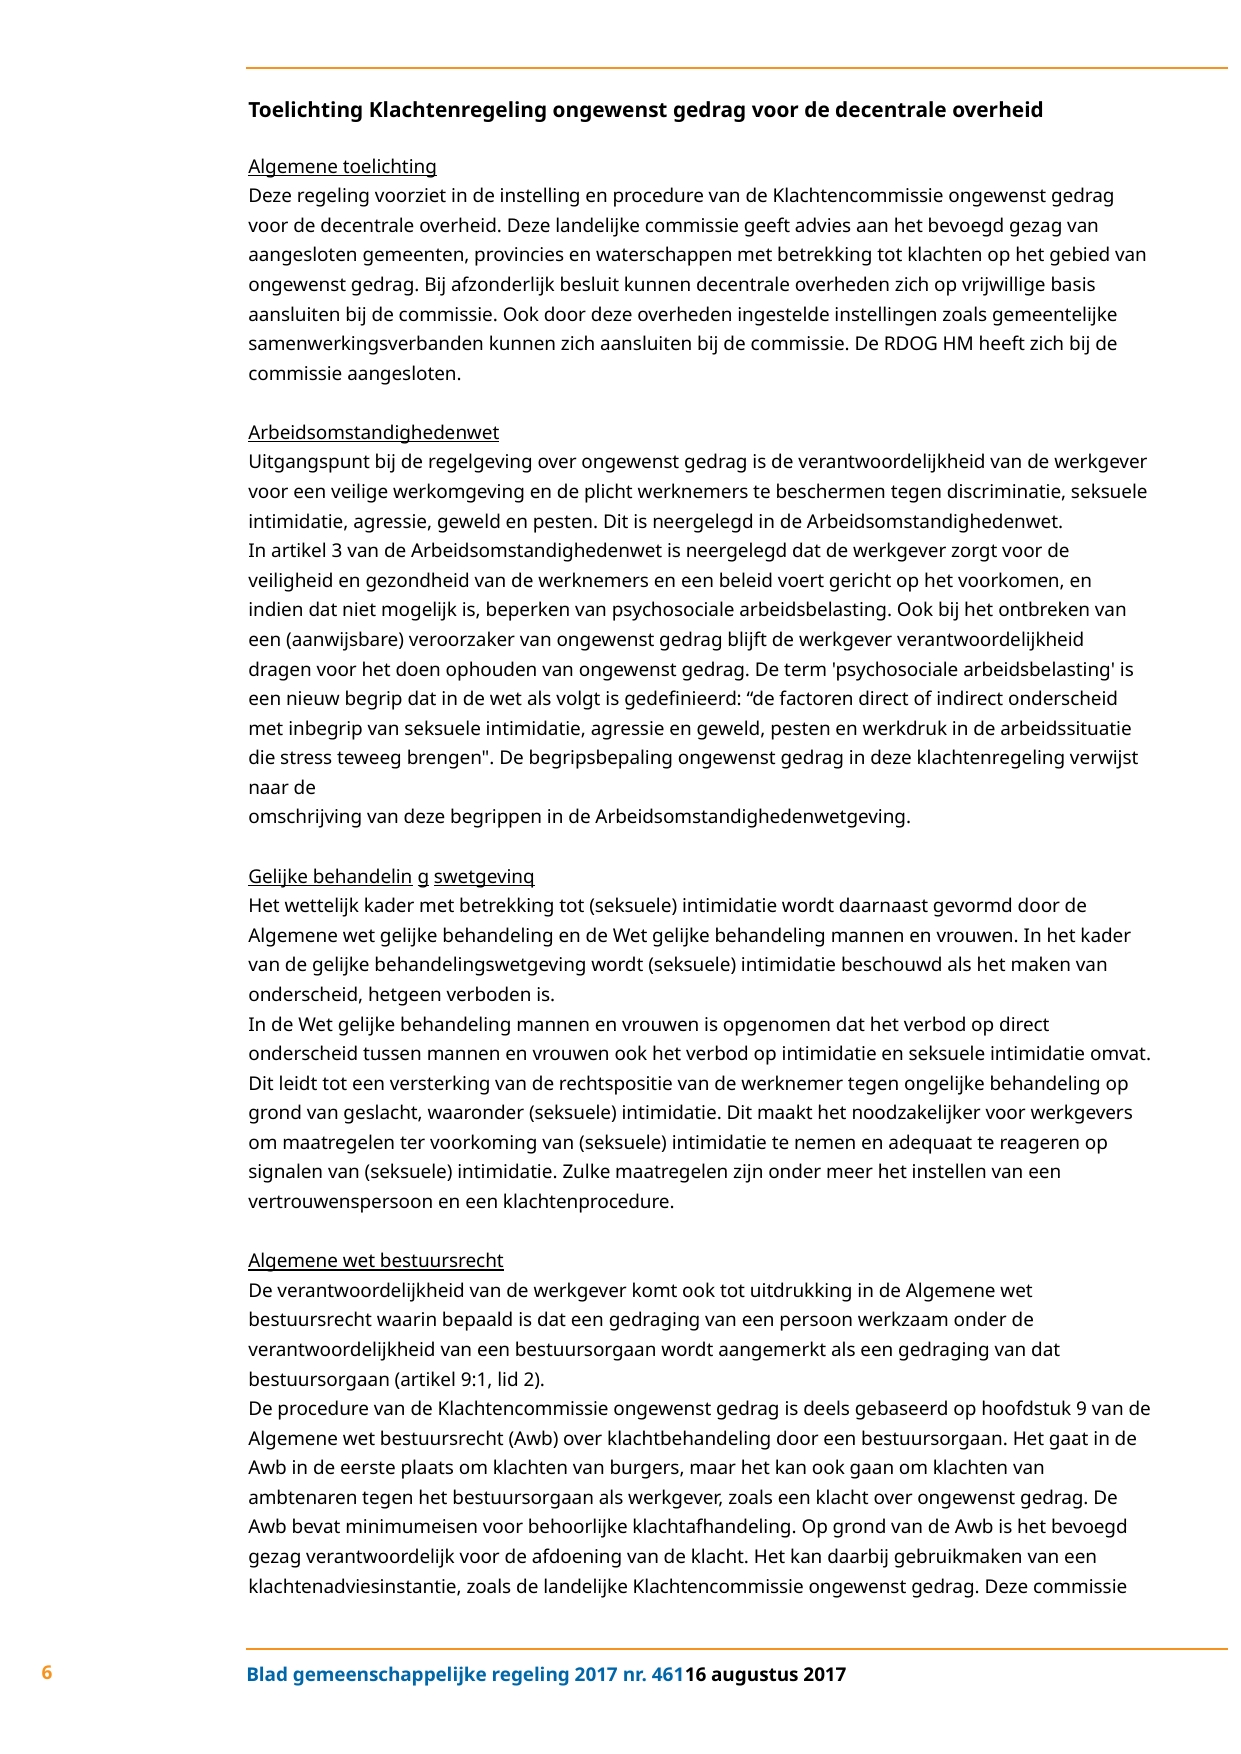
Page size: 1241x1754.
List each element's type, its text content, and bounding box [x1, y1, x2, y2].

text Uitgangspunt bij de regelgeving over ongewenst gedrag is de verantwoordelijkheid van de werkgever voor een veilige werkomgeving en de plicht werknemers te beschermen tegen discriminatie, seksuele intimidatie, agressie, geweld en pesten. Dit is neergelegd in de Arbeidsomstandighedenwet. [248, 449, 1152, 534]
text In artikel 3 van de Arbeidsomstandighedenwet is neergelegd dat de werkgever zorgt voor de veiligheid en gezondheid van de werknemers en een beleid voert gericht op het voorkomen, en indien dat niet mogelijk is, beperken van psychosociale arbeidsbelasting. Ook bij het ontbreken van een (aanwijsbare) veroorzaker van ongewenst gedrag blijft de werkgever verantwoordelijkheid dragen voor het doen ophouden van ongewenst gedrag. De term 'psychosociale arbeidsbelasting' is een nieuw begrip dat in de wet als volgt is gedefinieerd: “de factoren direct of indirect onderscheid met inbegrip van seksuele intimidatie, agressie en geweld, pesten en werkdruk in de arbeidssituatie die stress teweeg brengen". De begripsbepaling ongewenst gedrag in deze klachtenregeling verwijst naar de [248, 537, 1152, 800]
text Arbeidsomstandighedenwet [248, 419, 1152, 445]
text vertrouwenspersoon en een klachtenprocedure. [248, 1188, 1152, 1214]
text De verantwoordelijkheid van de werkgever komt ook tot uitdrukking in de Algemene wet bestuursrecht waarin bepaald is dat een gedraging van een persoon werkzaam onder de verantwoordelijkheid van een bestuursorgaan wordt aangemerkt als een gedraging van dat bestuursorgaan (artikel 9:1, lid 2). [248, 1277, 1152, 1392]
text Toelichting Klachtenregeling ongewenst gedrag voor de decentrale overheid [248, 95, 1152, 123]
text Algemene toelichting [248, 153, 1152, 179]
text omschrijving van deze begrippen in de Arbeidsomstandighedenwetgeving. [248, 804, 1152, 829]
text De procedure van de Klachtencommissie ongewenst gedrag is deels gebaseerd op hoofdstuk 9 van de Algemene wet bestuursrecht (Awb) over klachtbehandeling door een bestuursorgaan. Het gaat in de Awb in de eerste plaats om klachten van burgers, maar het kan ook gaan om klachten van ambtenaren tegen het bestuursorgaan als werkgever, zoals een klacht over ongewenst gedrag. De Awb bevat minimumeisen voor behoorlijke klachtafhandeling. Op grond van de Awb is het bevoegd gezag verantwoordelijk voor de afdoening van de klacht. Het kan daarbij gebruikmaken van een klachtenadviesinstantie, zoals de landelijke Klachtencommissie ongewenst gedrag. Deze commissie [248, 1395, 1152, 1599]
text Algemene wet bestuursrecht [248, 1247, 1152, 1273]
text Het wettelijk kader met betrekking tot (seksuele) intimidatie wordt daarnaast gevormd door de Algemene wet gelijke behandeling en de Wet gelijke behandeling mannen en vrouwen. In het kader van de gelijke behandelingswetgeving wordt (seksuele) intimidatie beschouwd als het maken van onderscheid, hetgeen verboden is. [248, 892, 1152, 1007]
text Gelijke behandelin g swetgevinq [248, 863, 1152, 889]
text In de Wet gelijke behandeling mannen en vrouwen is opgenomen dat het verbod op direct onderscheid tussen mannen en vrouwen ook het verbod op intimidatie en seksuele intimidatie omvat. Dit leidt tot een versterking van de rechtspositie van de werknemer tegen ongelijke behandeling op grond van geslacht, waaronder (seksuele) intimidatie. Dit maakt het noodzakelijker voor werkgevers om maatregelen ter voorkoming van (seksuele) intimidatie te nemen en adequaat te reageren op signalen van (seksuele) intimidatie. Zulke maatregelen zijn onder meer het instellen van een [248, 1011, 1152, 1184]
text Deze regeling voorziet in de instelling en procedure van de Klachtencommissie ongewenst gedrag voor de decentrale overheid. Deze landelijke commissie geeft advies aan het bevoegd gezag van aangesloten gemeenten, provincies en waterschappen met betrekking tot klachten op het gebied van ongewenst gedrag. Bij afzonderlijk besluit kunnen decentrale overheden zich op vrijwillige basis aansluiten bij de commissie. Ook door deze overheden ingestelde instellingen zoals gemeentelijke samenwerkingsverbanden kunnen zich aansluiten bij de commissie. De RDOG HM heeft zich bij de commissie aangesloten. [248, 182, 1152, 386]
picture [41, 47, 231, 172]
